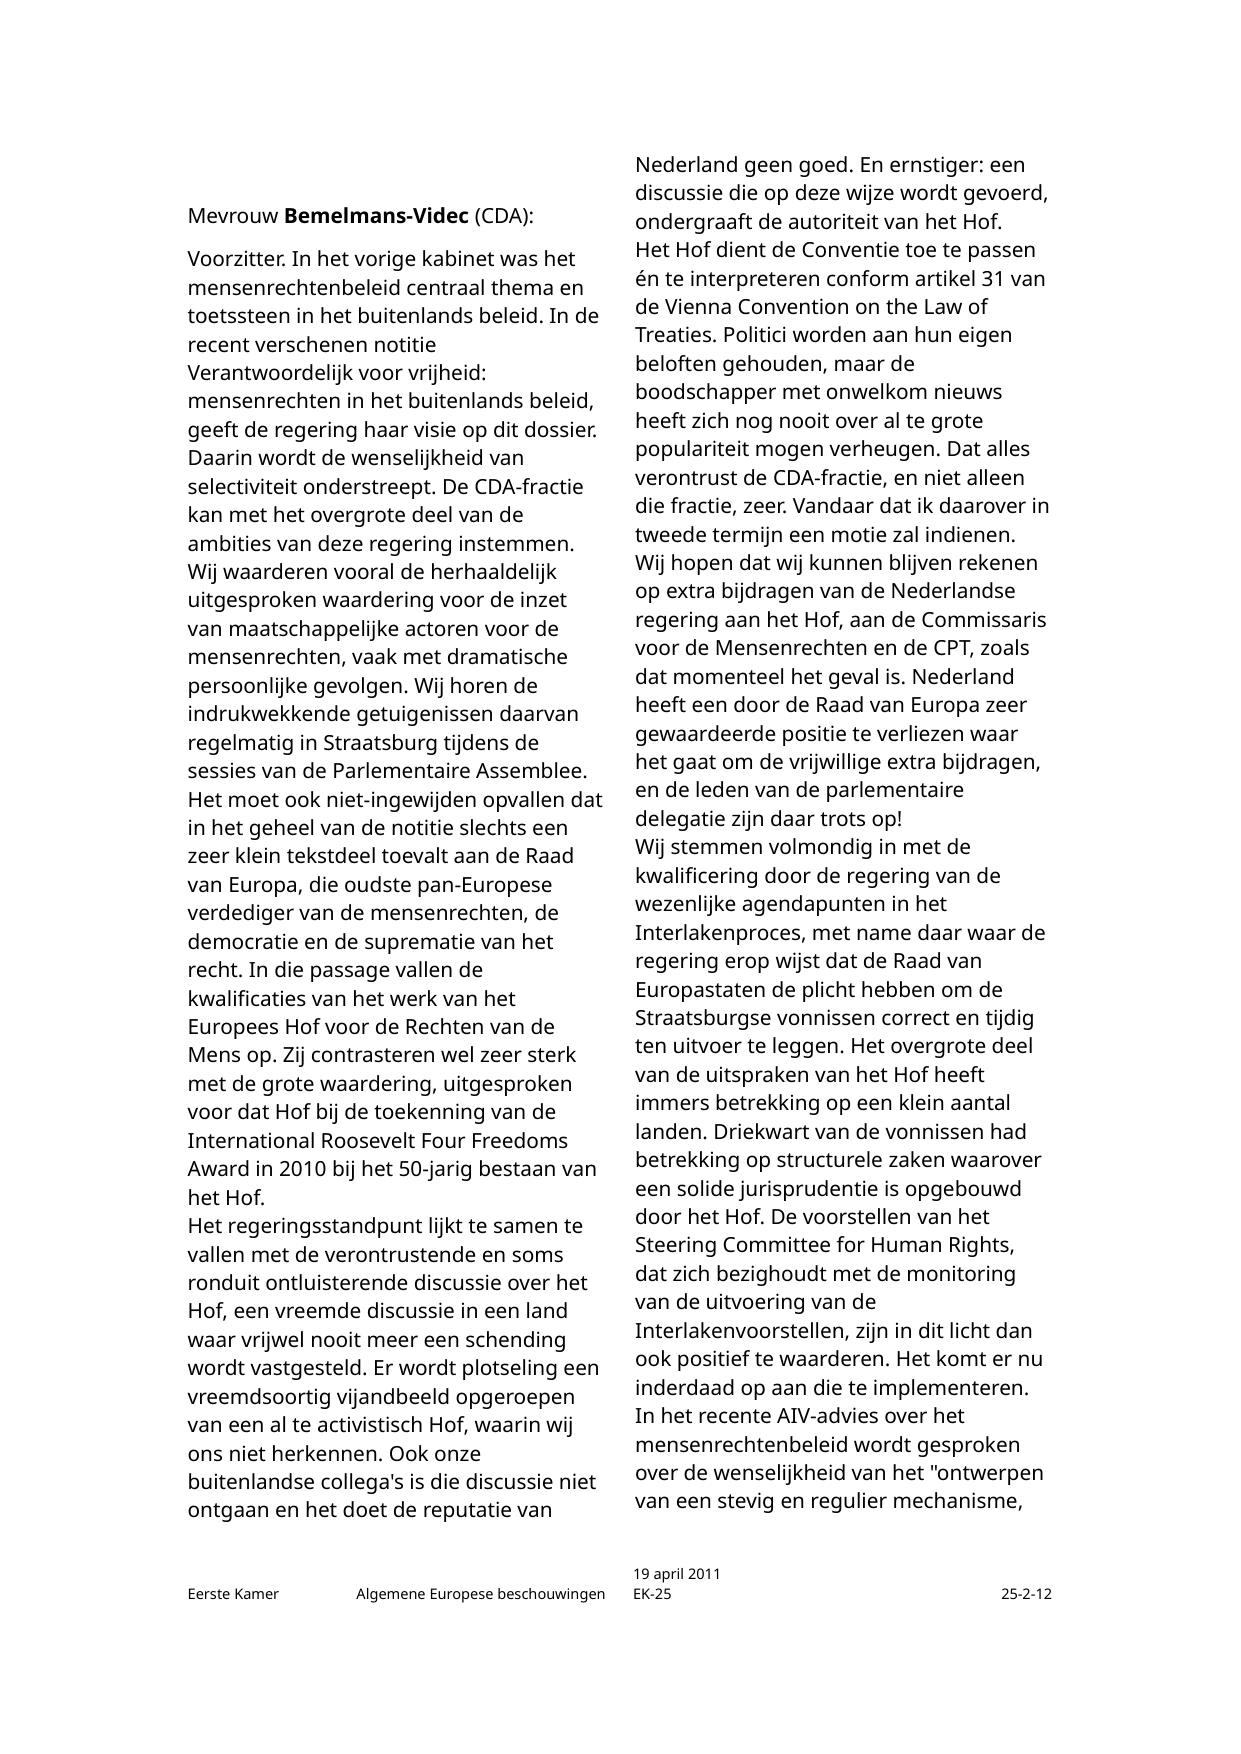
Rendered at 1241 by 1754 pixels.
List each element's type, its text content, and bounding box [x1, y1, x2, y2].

text Wij hopen dat wij kunnen blijven rekenen op extra bijdragen van de Nederlandse regering aan het Hof, aan de Commissaris voor de Mensenrechten en de CPT, zoals dat momenteel het geval is. Nederland heeft een door de Raad van Europa zeer gewaardeerde positie te verliezen waar het gaat om de vrijwillige extra bijdragen, en de leden van de parlementaire delegatie zijn daar trots op! [635, 548, 1053, 832]
text Het regeringsstandpunt lijkt te samen te vallen met de verontrustende en soms ronduit ontluisterende discussie over het Hof, een vreemde discussie in een land waar vrijwel nooit meer een schending wordt vastgesteld. Er wordt plotseling een vreemdsoortig vijandbeeld opgeroepen van een al te activistisch Hof, waarin wij ons niet herkennen. Ook onze buitenlandse collega's is die discussie niet ontgaan en het doet de reputatie van [187, 1211, 605, 1524]
text In het recente AIV-advies over het mensenrechtenbeleid wordt gesproken over de wenselijkheid van het "ontwerpen van een stevig en regulier mechanisme, [635, 1401, 1053, 1515]
text  [187, 150, 605, 178]
text Mevrouw Bemelmans-Videc (CDA): [187, 201, 605, 229]
text Voorzitter. In het vorige kabinet was het mensenrechtenbeleid centraal thema en toetssteen in het buitenlands beleid. In de recent verschenen notitie Verantwoordelijk voor vrijheid: mensenrechten in het buitenlands beleid, geeft de regering haar visie op dit dossier. Daarin wordt de wenselijkheid van selectiviteit onderstreept. De CDA-fractie kan met het overgrote deel van de ambities van deze regering instemmen. Wij waarderen vooral de herhaaldelijk uitgesproken waardering voor de inzet van maatschappelijke actoren voor de mensenrechten, vaak met dramatische persoonlijke gevolgen. Wij horen de indrukwekkende getuigenissen daarvan regelmatig in Straatsburg tijdens de sessies van de Parlementaire Assemblee. [187, 244, 605, 785]
text Wij stemmen volmondig in met de kwalificering door de regering van de wezenlijke agendapunten in het Interlakenproces, met name daar waar de regering erop wijst dat de Raad van Europastaten de plicht hebben om de Straatsburgse vonnissen correct en tijdig ten uitvoer te leggen. Het overgrote deel van de uitspraken van het Hof heeft immers betrekking op een klein aantal landen. Driekwart van de vonnissen had betrekking op structurele zaken waarover een solide jurisprudentie is opgebouwd door het Hof. De voorstellen van het Steering Committee for Human Rights, dat zich bezighoudt met de monitoring van de uitvoering van de Interlakenvoorstellen, zijn in dit licht dan ook positief te waarderen. Het komt er nu inderdaad op aan die te implementeren. [635, 832, 1053, 1401]
text Het moet ook niet-ingewijden opvallen dat in het geheel van de notitie slechts een zeer klein tekstdeel toevalt aan de Raad van Europa, die oudste pan-Europese verdediger van de mensenrechten, de democratie en de suprematie van het recht. In die passage vallen de kwalificaties van het werk van het Europees Hof voor de Rechten van de Mens op. Zij contrasteren wel zeer sterk met de grote waardering, uitgesproken voor dat Hof bij de toekenning van de International Roosevelt Four Freedoms Award in 2010 bij het 50-jarig bestaan van het Hof. [187, 785, 605, 1211]
text Nederland geen goed. En ernstiger: een discussie die op deze wijze wordt gevoerd, ondergraaft de autoriteit van het Hof. [635, 150, 1053, 235]
text Het Hof dient de Conventie toe te passen én te interpreteren conform artikel 31 van de Vienna Convention on the Law of Treaties. Politici worden aan hun eigen beloften gehouden, maar de boodschapper met onwelkom nieuws heeft zich nog nooit over al te grote populariteit mogen verheugen. Dat alles verontrust de CDA-fractie, en niet alleen die fractie, zeer. Vandaar dat ik daarover in tweede termijn een motie zal indienen. [635, 235, 1053, 548]
